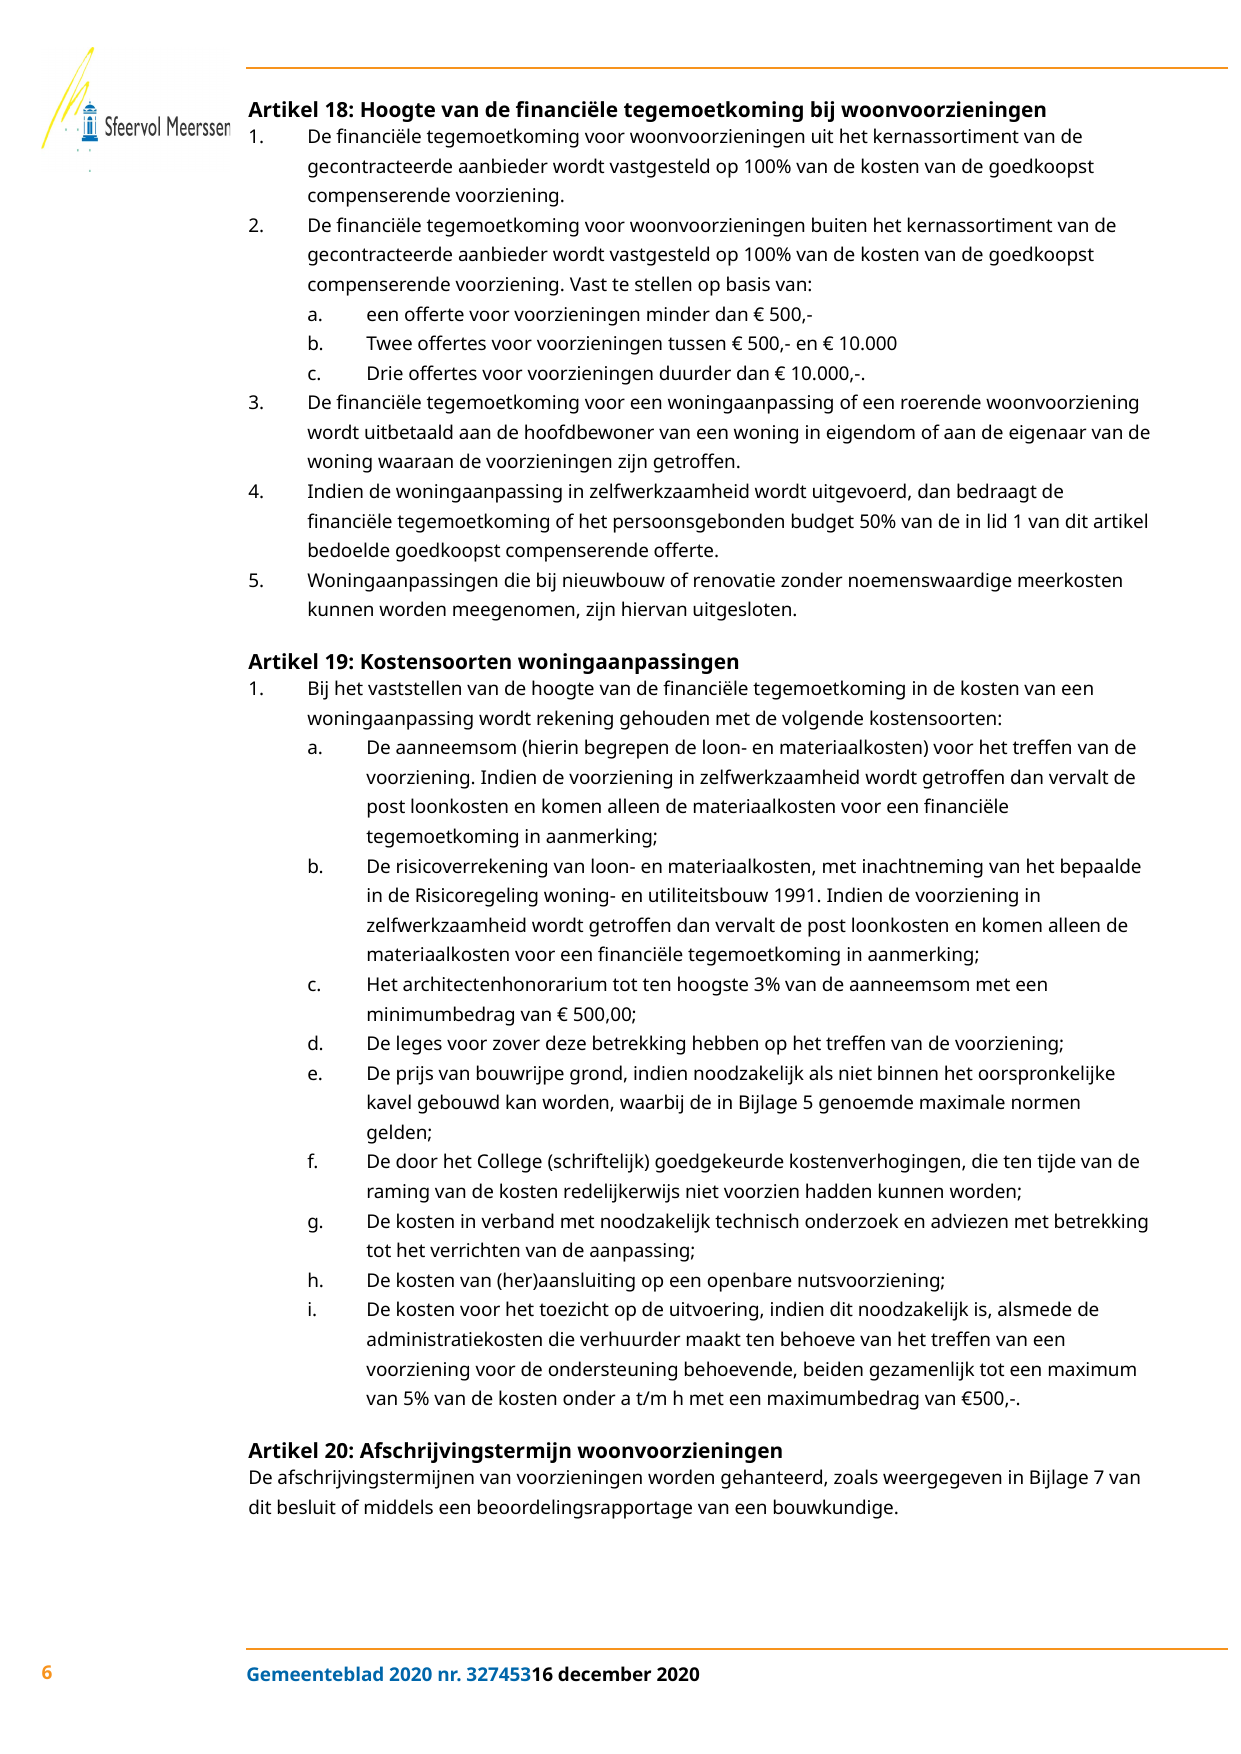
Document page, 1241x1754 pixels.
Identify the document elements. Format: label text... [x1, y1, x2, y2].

text Artikel 19: Kostensoorten woningaanpassingen [248, 647, 1152, 675]
text Artikel 20: Afschrijvingstermijn woonvoorzieningen [248, 1436, 1152, 1464]
list Het architectenhonorarium tot ten hoogste 3% van de aanneemsom met een minimumbedrag van € 500,00; [307, 971, 1152, 1027]
list De door het College (schriftelijk) goedgekeurde kostenverhogingen, die ten tijde van de raming van de kosten redelijkerwijs niet voorzien hadden kunnen worden; [307, 1149, 1152, 1204]
list De aanneemsom (hierin begrepen de loon- en materiaalkosten) voor het treffen van de voorziening. Indien de voorziening in zelfwerkzaamheid wordt getroffen dan vervalt de post loonkosten en komen alleen de materiaalkosten voor een financiële tegemoetkoming in aanmerking; [307, 734, 1152, 849]
picture [41, 47, 231, 172]
text Artikel 18: Hoogte van de financiële tegemoetkoming bij woonvoorzieningen [248, 95, 1152, 123]
list Indien de woningaanpassing in zelfwerkzaamheid wordt uitgevoerd, dan bedraagt de financiële tegemoetkoming of het persoonsgebonden budget 50% van de in lid 1 van dit artikel bedoelde goedkoopst compenserende offerte. [248, 478, 1152, 563]
list De prijs van bouwrijpe grond, indien noodzakelijk als niet binnen het oorspronkelijke kavel gebouwd kan worden, waarbij de in Bijlage 5 genoemde maximale normen gelden; [307, 1060, 1152, 1145]
list Twee offertes voor voorzieningen tussen € 500,- en € 10.000 [307, 330, 1152, 356]
list De financiële tegemoetkoming voor woonvoorzieningen uit het kernassortiment van de gecontracteerde aanbieder wordt vastgesteld op 100% van de kosten van de goedkoopst compenserende voorziening. [248, 123, 1152, 208]
list De financiële tegemoetkoming voor woonvoorzieningen buiten het kernassortiment van de gecontracteerde aanbieder wordt vastgesteld op 100% van de kosten van de goedkoopst compenserende voorziening. Vast te stellen op basis van: [248, 212, 1152, 297]
text De afschrijvingstermijnen van voorzieningen worden gehanteerd, zoals weergegeven in Bijlage 7 van dit besluit of middels een beoordelingsrapportage van een bouwkundige. [248, 1464, 1152, 1519]
list Bij het vaststellen van de hoogte van de financiële tegemoetkoming in de kosten van een woningaanpassing wordt rekening gehouden met de volgende kostensoorten: [248, 675, 1152, 731]
list De kosten in verband met noodzakelijk technisch onderzoek en adviezen met betrekking tot het verrichten van de aanpassing; [307, 1208, 1152, 1263]
list Woningaanpassingen die bij nieuwbouw of renovatie zonder noemenswaardige meerkosten kunnen worden meegenomen, zijn hiervan uitgesloten. [248, 567, 1152, 622]
list De kosten van (her)aansluiting op een openbare nutsvoorziening; [307, 1267, 1152, 1293]
list De financiële tegemoetkoming voor een woningaanpassing of een roerende woonvoorziening wordt uitbetaald aan de hoofdbewoner van een woning in eigendom of aan de eigenaar van de woning waaraan de voorzieningen zijn getroffen. [248, 389, 1152, 474]
list De risicoverrekening van loon- en materiaalkosten, met inachtneming van het bepaalde in de Risicoregeling woning- en utiliteitsbouw 1991. Indien de voorziening in zelfwerkzaamheid wordt getroffen dan vervalt de post loonkosten en komen alleen de materiaalkosten voor een financiële tegemoetkoming in aanmerking; [307, 853, 1152, 967]
list een offerte voor voorzieningen minder dan € 500,- [307, 301, 1152, 326]
list De leges voor zover deze betrekking hebben op het treffen van de voorziening; [307, 1030, 1152, 1056]
list Drie offertes voor voorzieningen duurder dan € 10.000,-. [307, 360, 1152, 386]
list De kosten voor het toezicht op de uitvoering, indien dit noodzakelijk is, alsmede de administratiekosten die verhuurder maakt ten behoeve van het treffen van een voorziening voor de ondersteuning behoevende, beiden gezamenlijk tot een maximum van 5% van de kosten onder a t/m h met een maximumbedrag van €500,-. [307, 1297, 1152, 1411]
